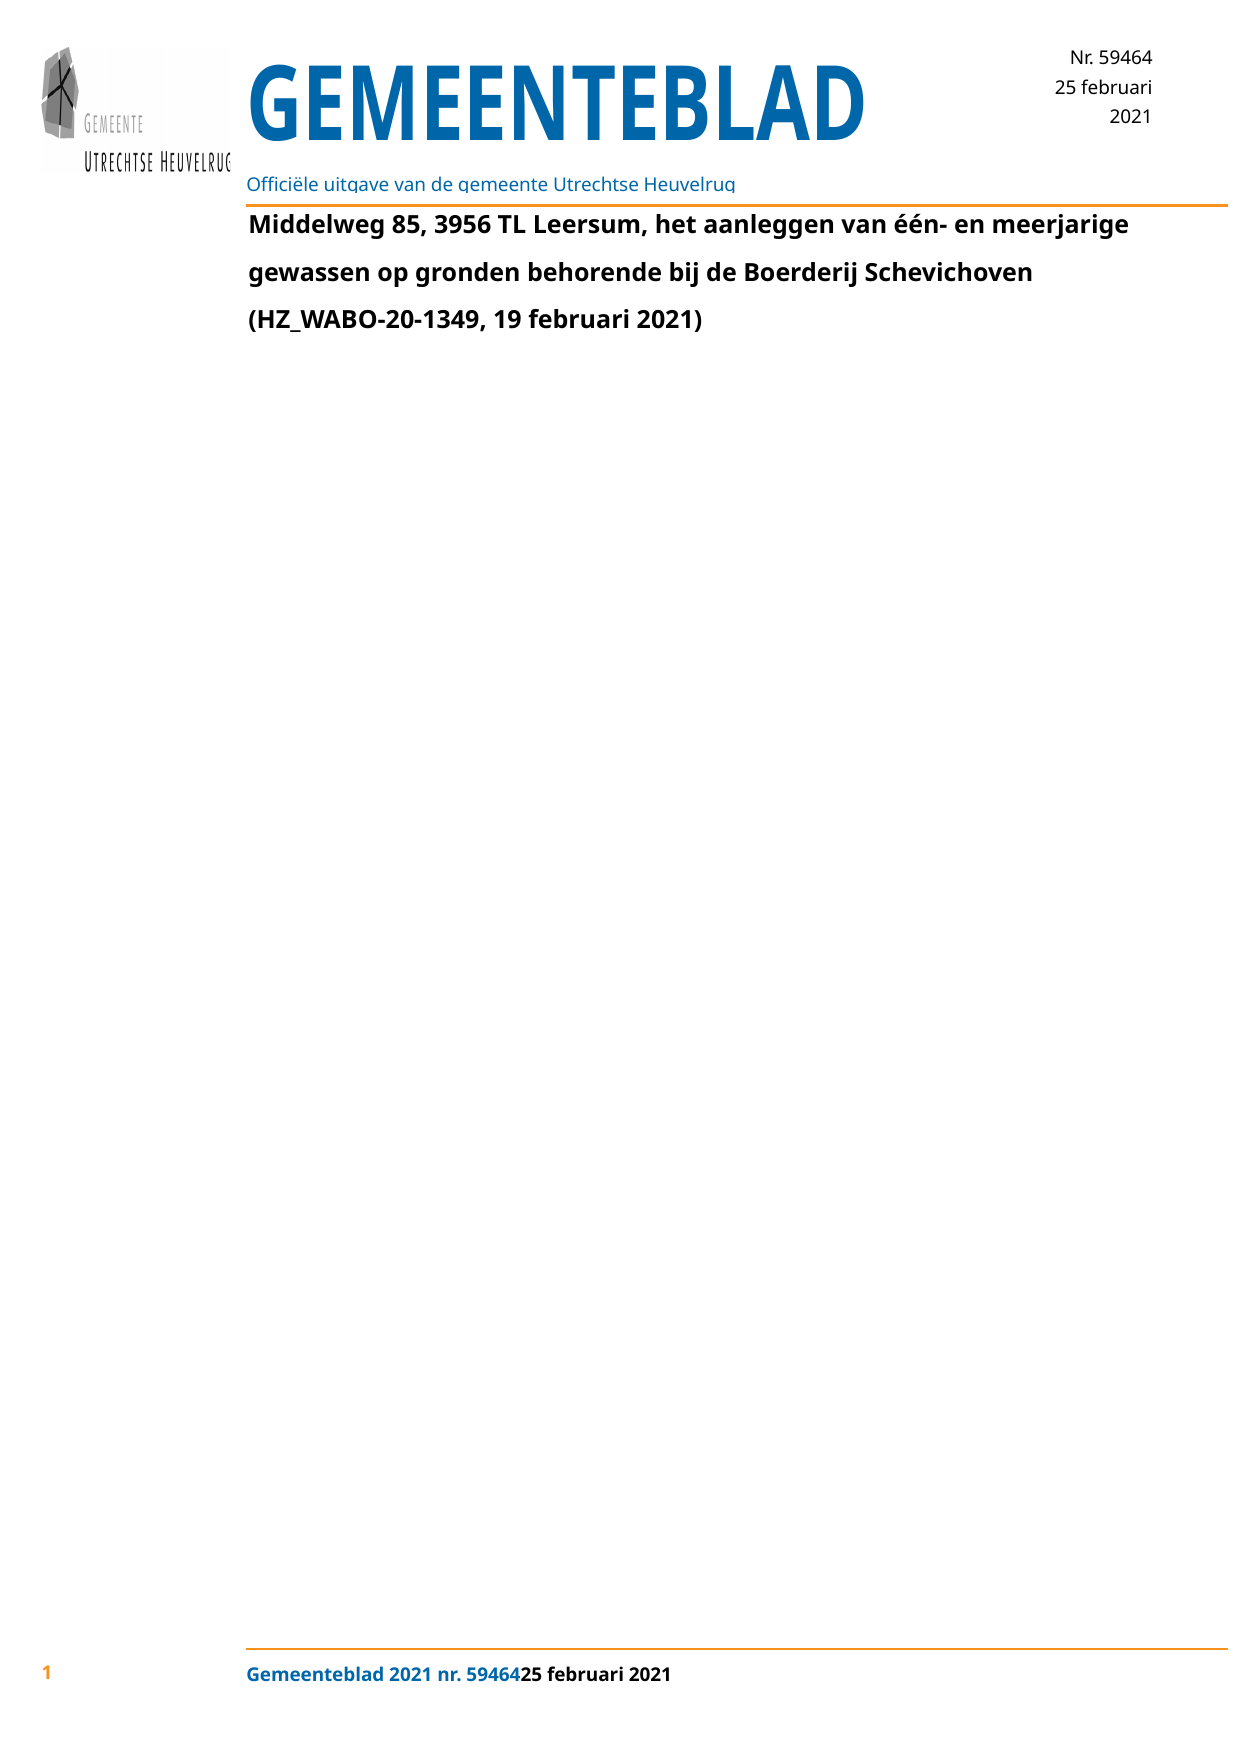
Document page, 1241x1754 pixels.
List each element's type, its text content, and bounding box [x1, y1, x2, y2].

text Middelweg 85, 3956 TL Leersum, het aanleggen van één- en meerjarige gewassen op gronden behorende bij de Boerderij Schevichoven (HZ_WABO-20-1349, 19 februari 2021) [248, 207, 1152, 336]
picture [41, 47, 231, 172]
